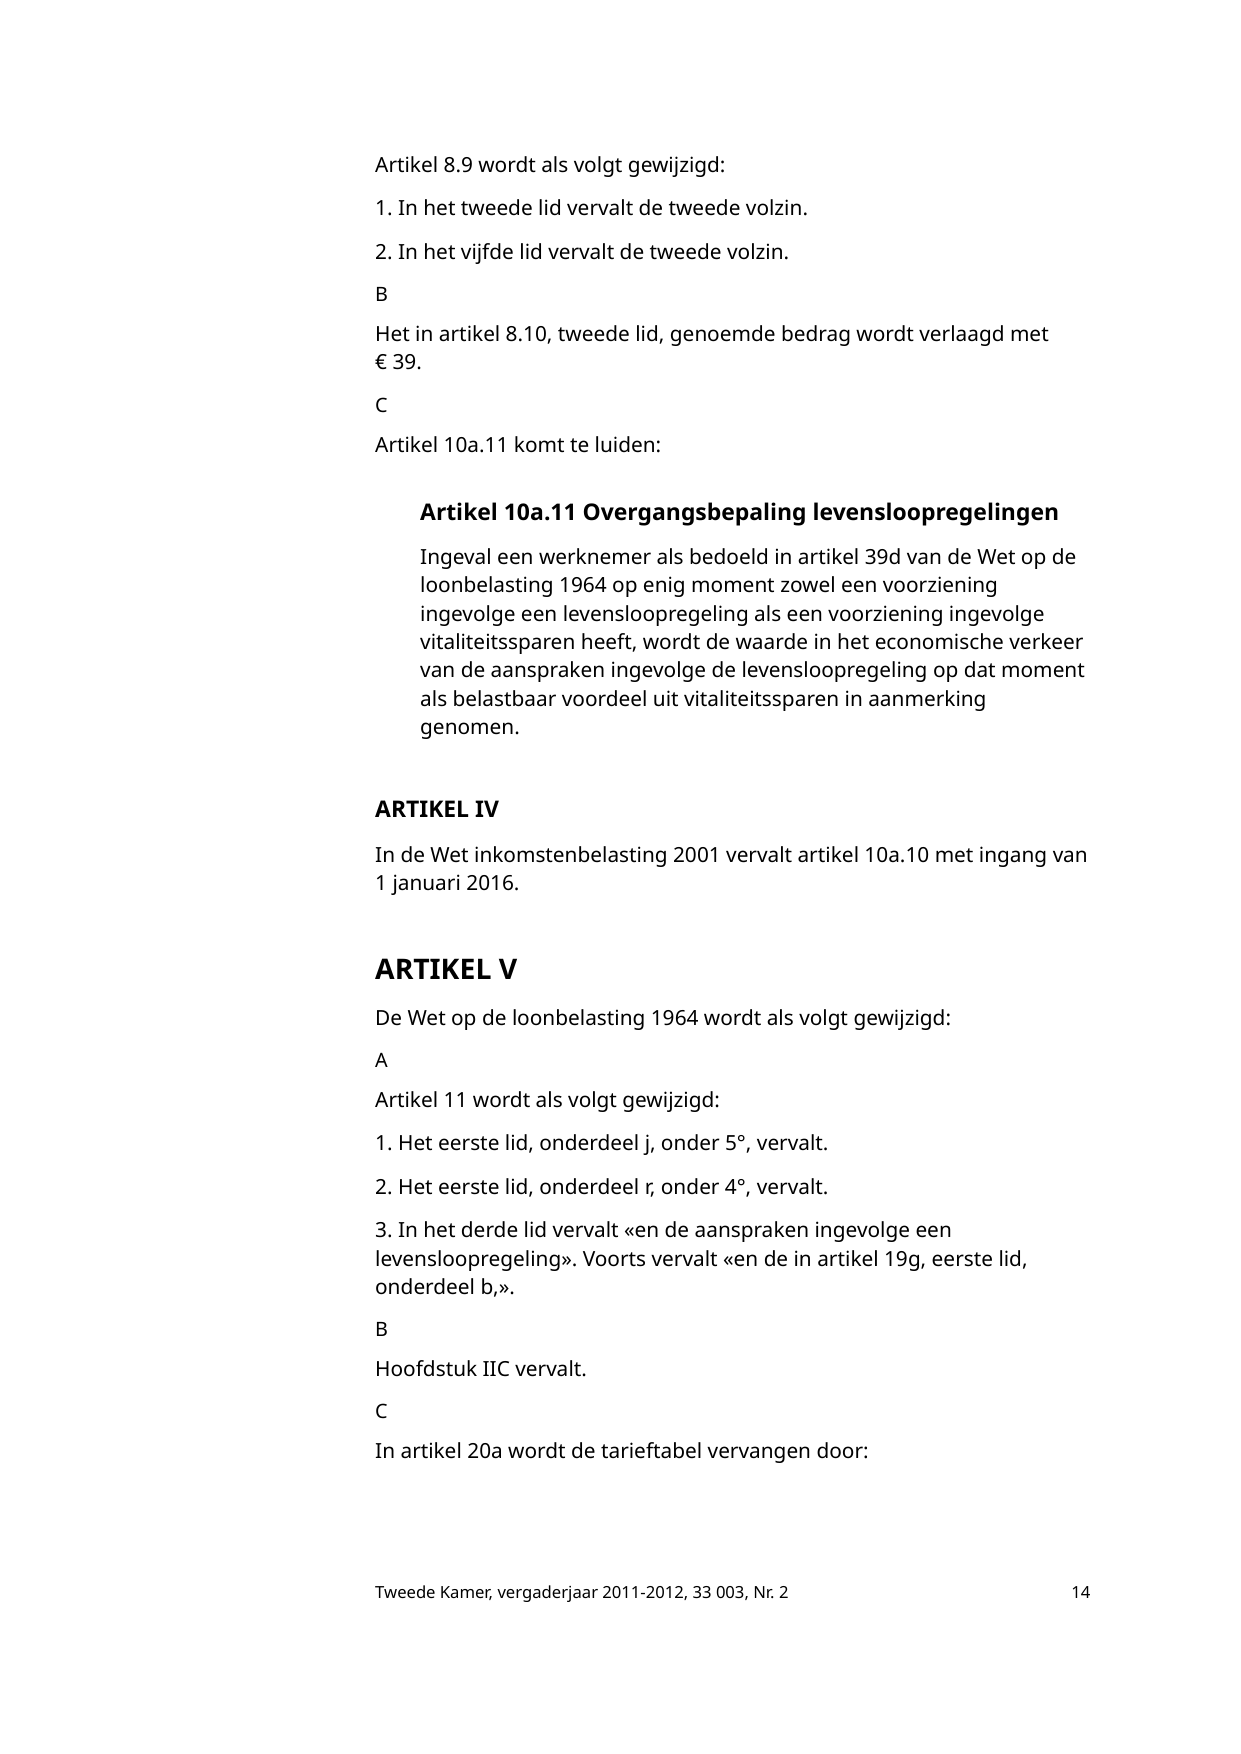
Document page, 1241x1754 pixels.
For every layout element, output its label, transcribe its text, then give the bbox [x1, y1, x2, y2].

text 2. Het eerste lid, onderdeel r, onder 4°, vervalt. [375, 1172, 1090, 1200]
text B [375, 280, 1090, 307]
text Artikel 11 wordt als volgt gewijzigd: [375, 1085, 1090, 1113]
subtitle ARTIKEL V [375, 949, 1090, 988]
text C [375, 391, 1090, 418]
text 1. Het eerste lid, onderdeel j, onder 5°, vervalt. [375, 1128, 1090, 1157]
text Ingeval een werknemer als bedoeld in artikel 39d van de Wet op de loonbelasting 1964 op enig moment zowel een voorziening ingevolge een levensloopregeling als een voorziening ingevolge vitaliteitssparen heeft, wordt de waarde in het economische verkeer van de aanspraken ingevolge de levensloopregeling op dat moment als belastbaar voordeel uit vitaliteitssparen in aanmerking genomen. [420, 542, 1090, 741]
text Hoofdstuk IIC vervalt. [375, 1354, 1090, 1383]
text Het in artikel 8.10, tweede lid, genoemde bedrag wordt verlaagd met € 39. [375, 319, 1090, 376]
text 2. In het vijfde lid vervalt de tweede volzin. [375, 237, 1090, 265]
text 3. In het derde lid vervalt «en de aanspraken ingevolge een levensloopregeling». Voorts vervalt «en de in artikel 19g, eerste lid, onderdeel b,». [375, 1215, 1090, 1301]
subtitle Artikel 10a.11 Overgangsbepaling levensloopregelingen [420, 496, 1090, 527]
text Artikel 8.9 wordt als volgt gewijzigd: [375, 150, 1090, 178]
text In de Wet inkomstenbelasting 2001 vervalt artikel 10a.10 met ingang van 1 januari 2016. [375, 840, 1090, 897]
text In artikel 20a wordt de tarieftabel vervangen door: [375, 1436, 1090, 1465]
text De Wet op de loonbelasting 1964 wordt als volgt gewijzigd: [375, 1003, 1090, 1031]
text 1. In het tweede lid vervalt de tweede volzin. [375, 193, 1090, 222]
text B [375, 1316, 1090, 1342]
text A [375, 1046, 1090, 1073]
subtitle ARTIKEL IV [375, 793, 1090, 825]
text C [375, 1398, 1090, 1425]
text Artikel 10a.11 komt te luiden: [375, 430, 1090, 458]
